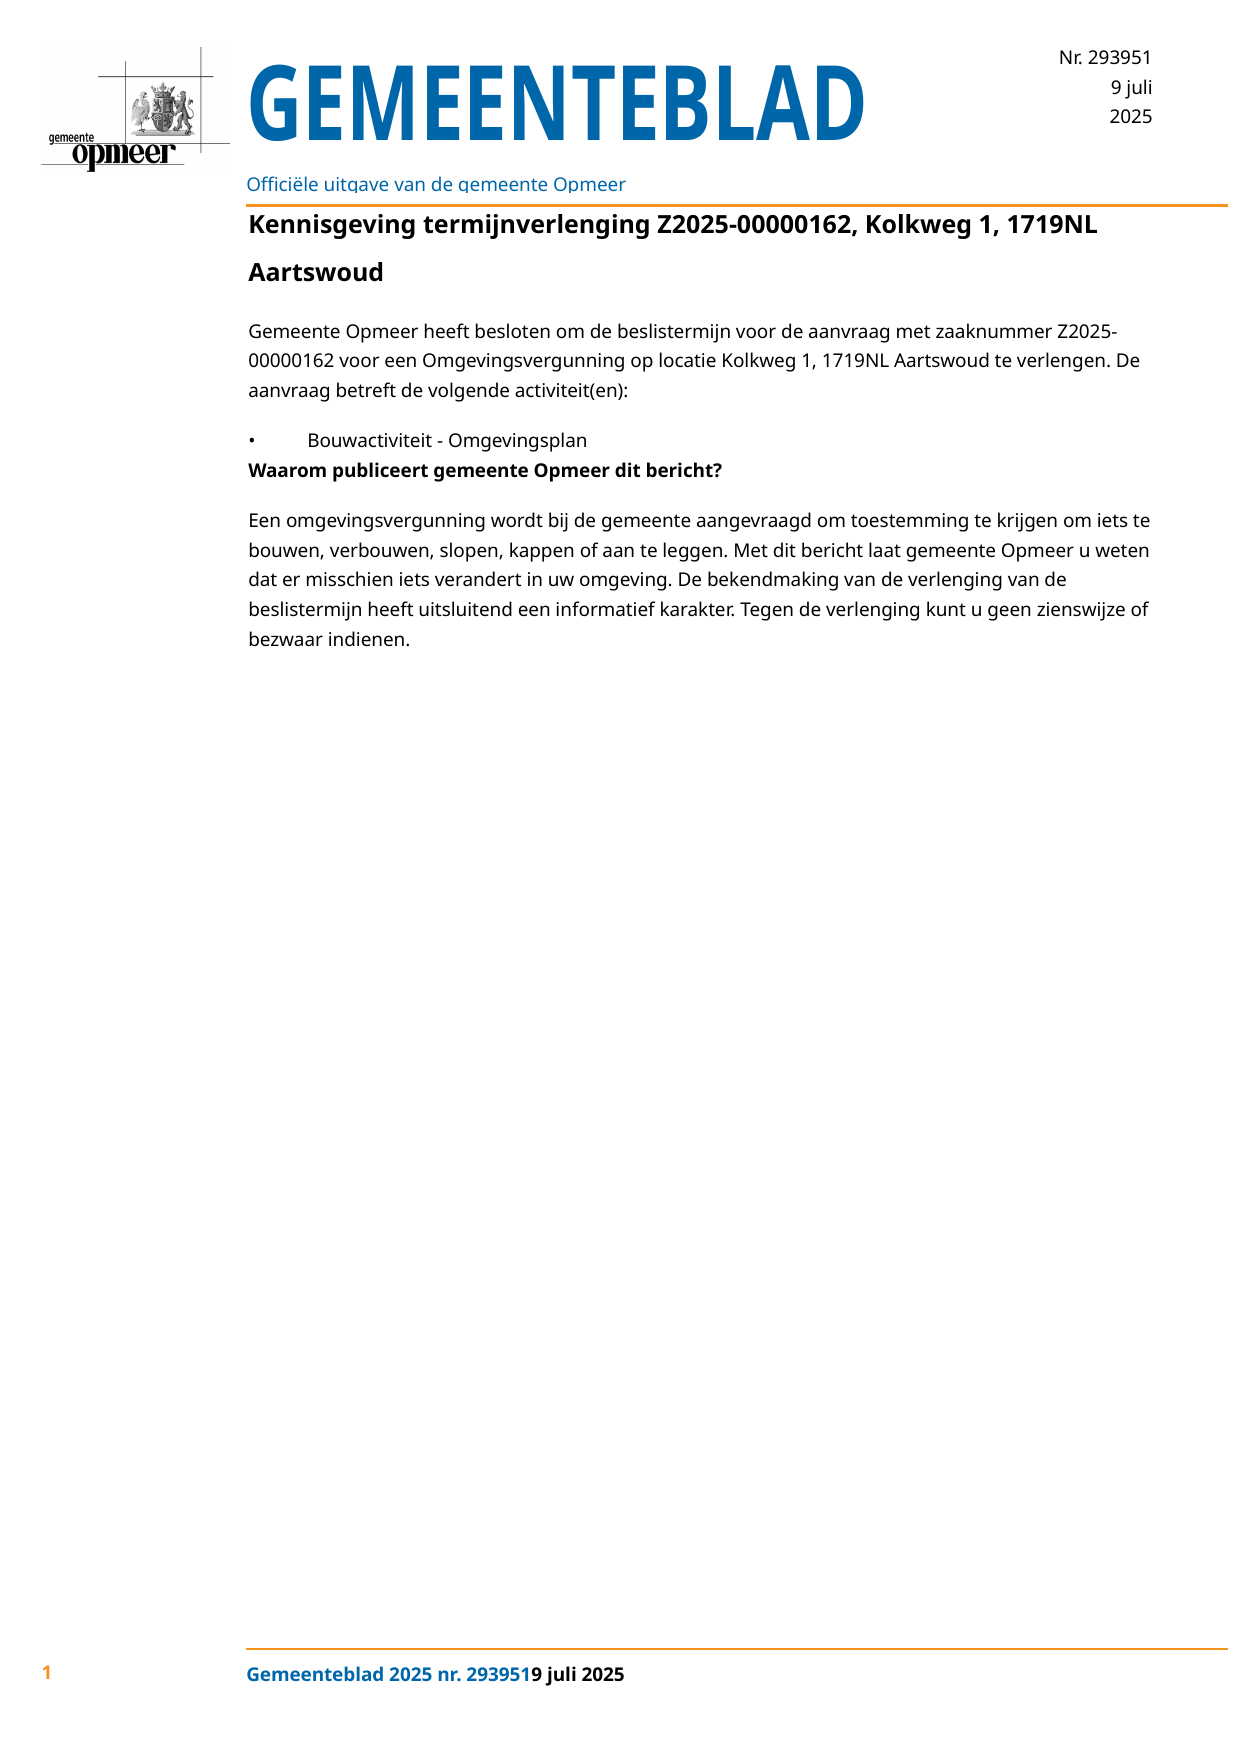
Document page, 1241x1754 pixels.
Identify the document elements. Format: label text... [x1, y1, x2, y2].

text Een omgevingsvergunning wordt bij de gemeente aangevraagd om toestemming te krijgen om iets te bouwen, verbouwen, slopen, kappen of aan te leggen. Met dit bericht laat gemeente Opmeer u weten dat er misschien iets verandert in uw omgeving. De bekendmaking van de verlenging van de beslistermijn heeft uitsluitend een informatief karakter. Tegen de verlenging kunt u geen zienswijze of bezwaar indienen. [248, 507, 1152, 652]
text Gemeente Opmeer heeft besloten om de beslistermijn voor de aanvraag met zaaknummer Z2025-00000162 voor een Omgevingsvergunning op locatie Kolkweg 1, 1719NL Aartswoud te verlengen. De aanvraag betreft de volgende activiteit(en): [248, 318, 1152, 403]
list Bouwactiviteit - Omgevingsplan [248, 427, 1152, 453]
picture [41, 47, 231, 172]
text Kennisgeving termijnverlenging Z2025-00000162, Kolkweg 1, 1719NL Aartswoud [248, 207, 1152, 288]
text Waarom publiceert gemeente Opmeer dit bericht? [248, 457, 1152, 483]
